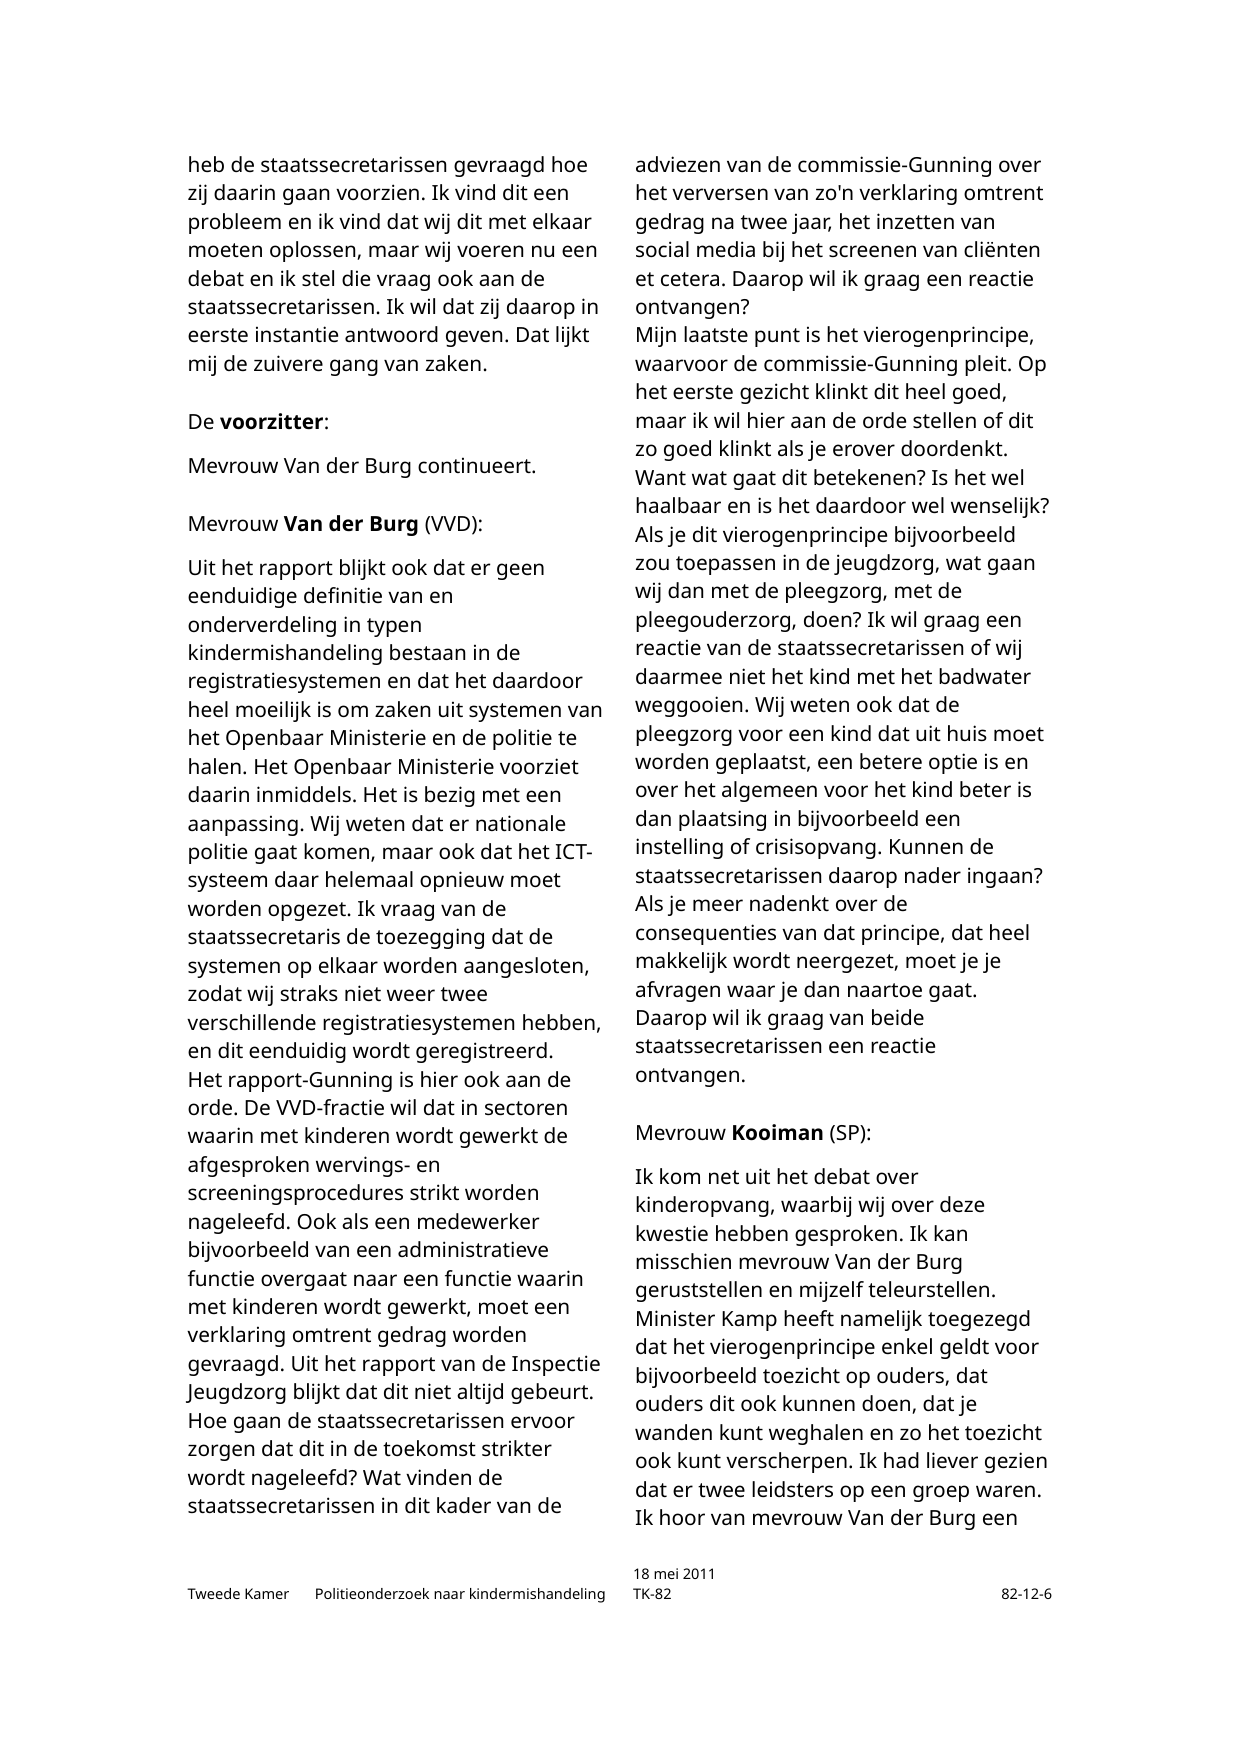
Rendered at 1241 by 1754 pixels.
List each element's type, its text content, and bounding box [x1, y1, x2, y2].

text heb de staatssecretarissen gevraagd hoe zij daarin gaan voorzien. Ik vind dit een probleem en ik vind dat wij dit met elkaar moeten oplossen, maar wij voeren nu een debat en ik stel die vraag ook aan de staatssecretarissen. Ik wil dat zij daarop in eerste instantie antwoord geven. Dat lijkt mij de zuivere gang van zaken. [187, 150, 605, 377]
text Mevrouw Van der Burg (VVD): [187, 509, 605, 538]
text Uit het rapport blijkt ook dat er geen eenduidige definitie van en onderverdeling in typen kindermishandeling bestaan in de registratiesystemen en dat het daardoor heel moeilijk is om zaken uit systemen van het Openbaar Ministerie en de politie te halen. Het Openbaar Ministerie voorziet daarin inmiddels. Het is bezig met een aanpassing. Wij weten dat er nationale politie gaat komen, maar ook dat het ICT-systeem daar helemaal opnieuw moet worden opgezet. Ik vraag van de staatssecretaris de toezegging dat de systemen op elkaar worden aangesloten, zodat wij straks niet weer twee verschillende registratiesystemen hebben, en dit eenduidig wordt geregistreerd. [187, 553, 605, 1065]
text Ik kom net uit het debat over kinderopvang, waarbij wij over deze kwestie hebben gesproken. Ik kan misschien mevrouw Van der Burg geruststellen en mijzelf teleurstellen. Minister Kamp heeft namelijk toegezegd dat het vierogenprincipe enkel geldt voor bijvoorbeeld toezicht op ouders, dat ouders dit ook kunnen doen, dat je wanden kunt weghalen en zo het toezicht ook kunt verscherpen. Ik had liever gezien dat er twee leidsters op een groep waren. Ik hoor van mevrouw Van der Burg een [635, 1162, 1053, 1532]
text De voorzitter: [187, 407, 605, 436]
text Mijn laatste punt is het vierogenprincipe, waarvoor de commissie-Gunning pleit. Op het eerste gezicht klinkt dit heel goed, maar ik wil hier aan de orde stellen of dit zo goed klinkt als je erover doordenkt. Want wat gaat dit betekenen? Is het wel haalbaar en is het daardoor wel wenselijk? Als je dit vierogenprincipe bijvoorbeeld zou toepassen in de jeugdzorg, wat gaan wij dan met de pleegzorg, met de pleegouderzorg, doen? Ik wil graag een reactie van de staatssecretarissen of wij daarmee niet het kind met het badwater weggooien. Wij weten ook dat de pleegzorg voor een kind dat uit huis moet worden geplaatst, een betere optie is en over het algemeen voor het kind beter is dan plaatsing in bijvoorbeeld een instelling of crisisopvang. Kunnen de staatssecretarissen daarop nader ingaan? Als je meer nadenkt over de consequenties van dat principe, dat heel makkelijk wordt neergezet, moet je je afvragen waar je dan naartoe gaat. Daarop wil ik graag van beide staatssecretarissen een reactie ontvangen. [635, 321, 1053, 1088]
text Mevrouw Kooiman (SP): [635, 1118, 1053, 1147]
text Mevrouw Van der Burg continueert. [187, 451, 605, 479]
text Het rapport-Gunning is hier ook aan de orde. De VVD-fractie wil dat in sectoren waarin met kinderen wordt gewerkt de afgesproken wervings- en screeningsprocedures strikt worden nageleefd. Ook als een medewerker bijvoorbeeld van een administratieve functie overgaat naar een functie waarin met kinderen wordt gewerkt, moet een verklaring omtrent gedrag worden gevraagd. Uit het rapport van de Inspectie Jeugdzorg blijkt dat dit niet altijd gebeurt. Hoe gaan de staatssecretarissen ervoor zorgen dat dit in de toekomst strikter wordt nageleefd? Wat vinden de staatssecretarissen in dit kader van de [187, 1065, 605, 1520]
text adviezen van de commissie-Gunning over het verversen van zo'n verklaring omtrent gedrag na twee jaar, het inzetten van social media bij het screenen van cliënten et cetera. Daarop wil ik graag een reactie ontvangen? [635, 150, 1053, 321]
